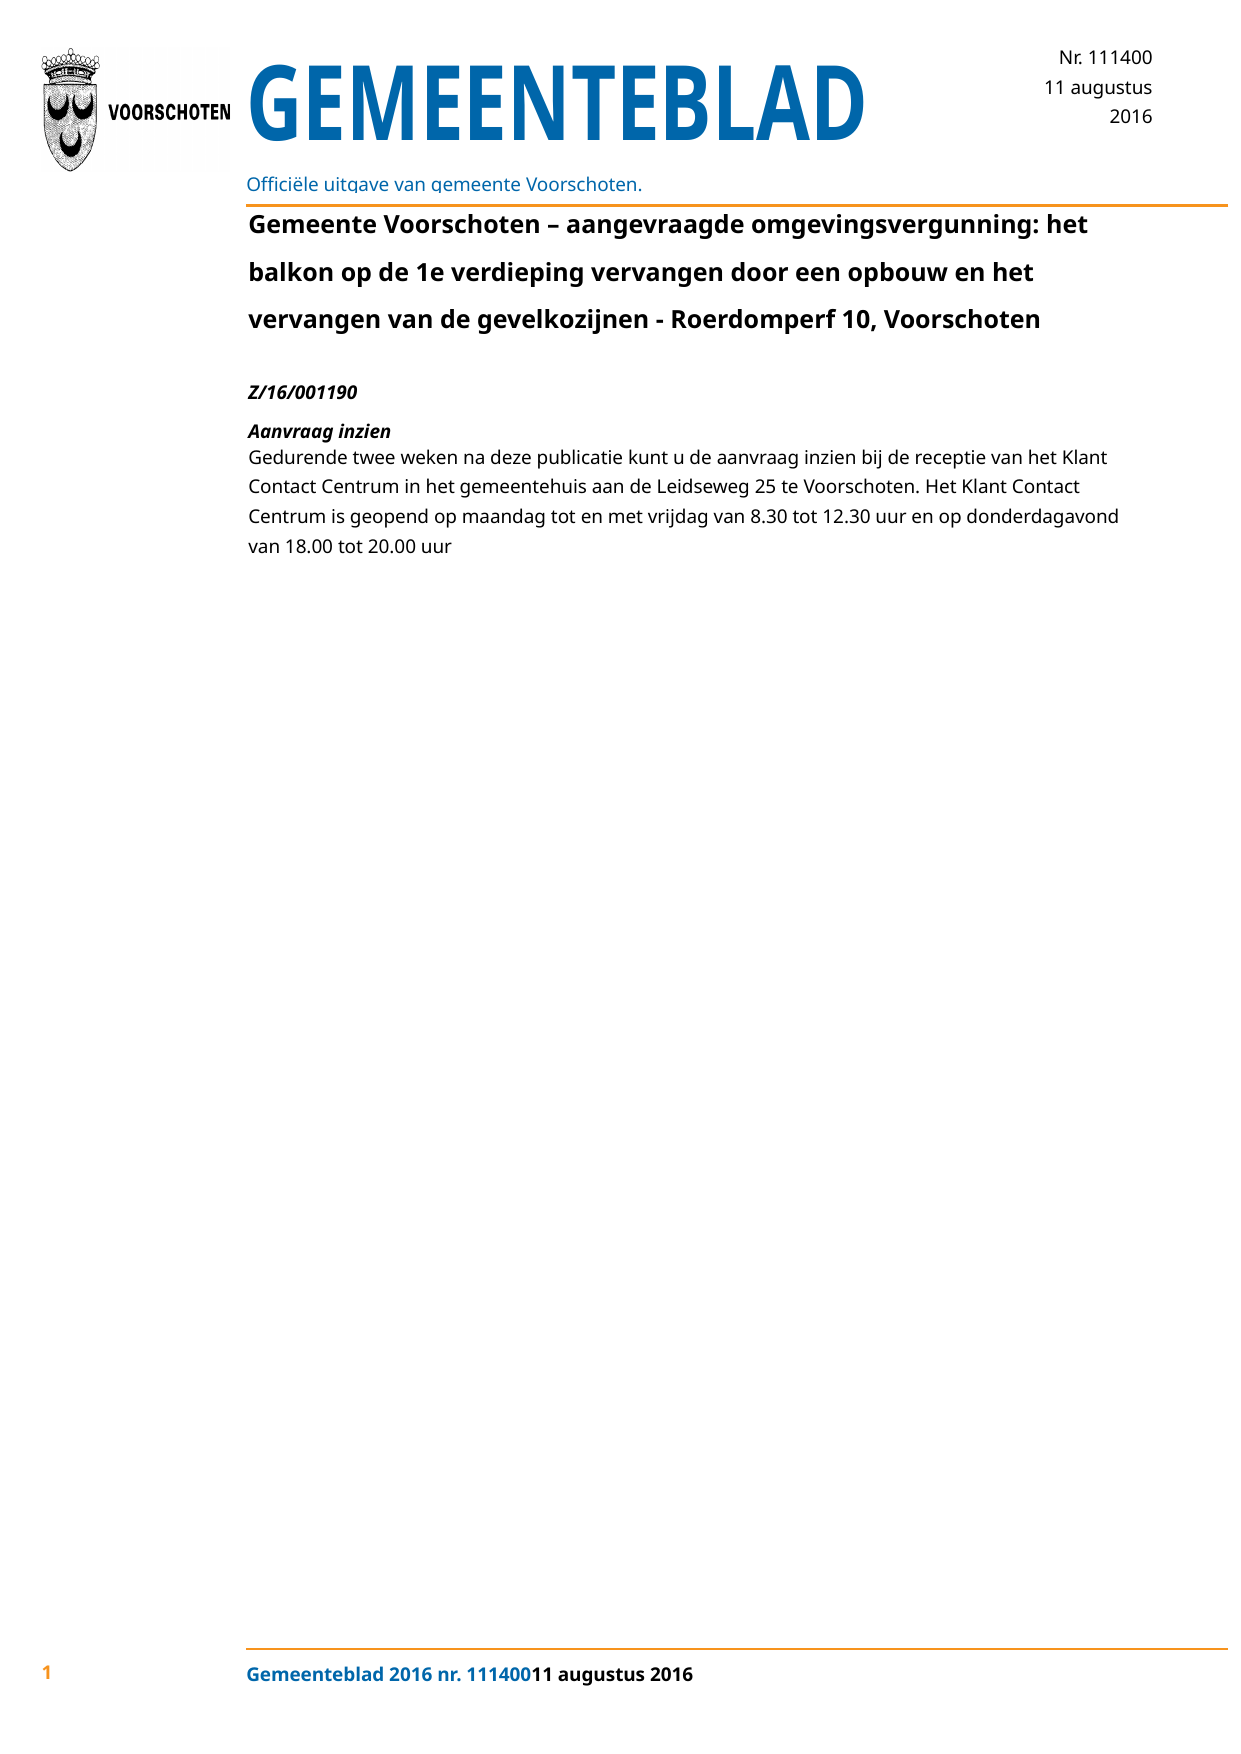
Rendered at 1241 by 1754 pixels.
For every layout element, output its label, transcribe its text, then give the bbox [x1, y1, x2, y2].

text Z/16/001190 [248, 379, 1152, 405]
text Gedurende twee weken na deze publicatie kunt u de aanvraag inzien bij de receptie van het Klant Contact Centrum in het gemeentehuis aan de Leidseweg 25 te Voorschoten. Het Klant Contact Centrum is geopend op maandag tot en met vrijdag van 8.30 tot 12.30 uur en op donderdagavond van 18.00 tot 20.00 uur [248, 444, 1152, 558]
text Gemeente Voorschoten – aangevraagde omgevingsvergunning: het balkon op de 1e verdieping vervangen door een opbouw en het vervangen van de gevelkozijnen - Roerdomperf 10, Voorschoten [248, 207, 1152, 336]
picture [41, 47, 231, 172]
text Aanvraag inzien [248, 418, 1152, 444]
